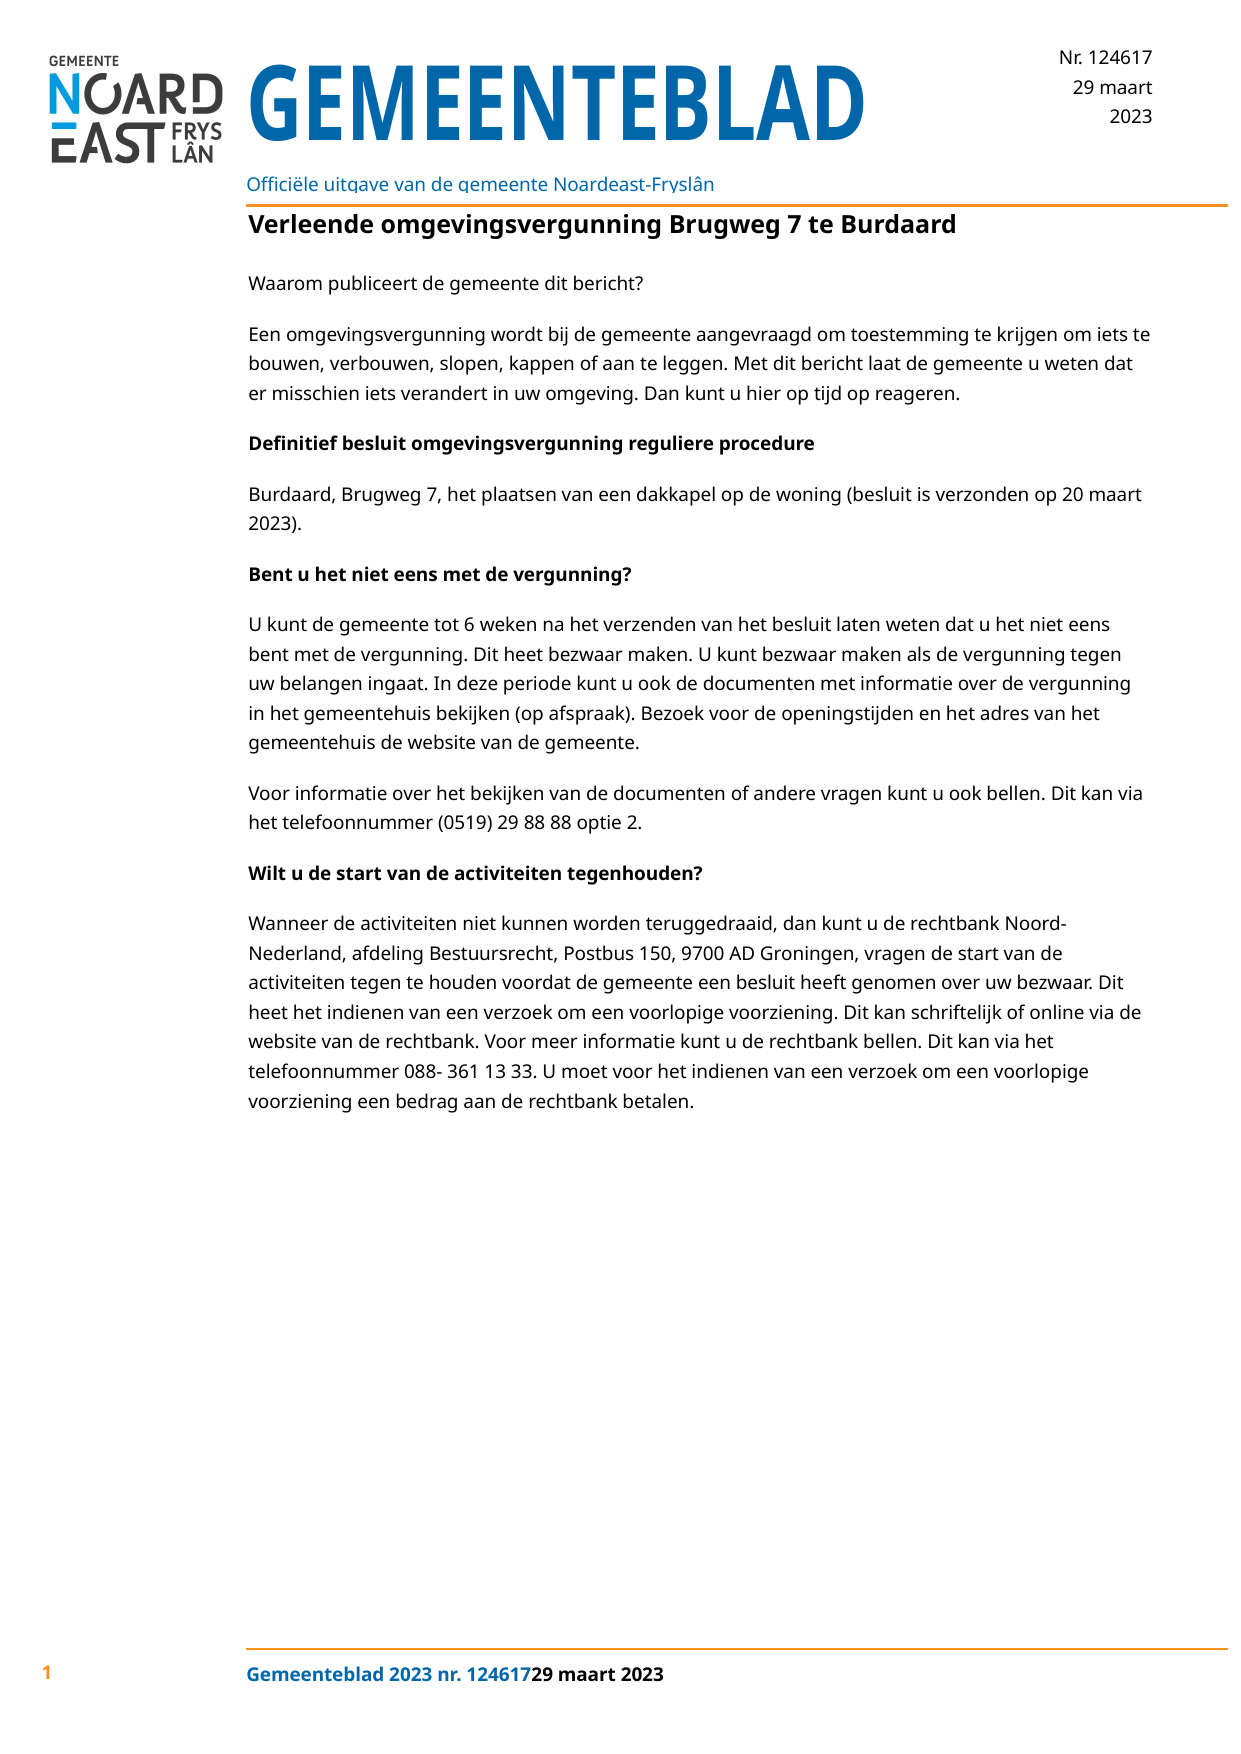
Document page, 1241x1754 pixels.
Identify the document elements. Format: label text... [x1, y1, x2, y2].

picture [41, 47, 231, 172]
text Verleende omgevingsvergunning Brugweg 7 te Burdaard [248, 207, 1152, 241]
text Definitief besluit omgevingsvergunning reguliere procedure [248, 430, 1152, 456]
text Bent u het niet eens met de vergunning? [248, 561, 1152, 586]
text Een omgevingsvergunning wordt bij de gemeente aangevraagd om toestemming te krijgen om iets te bouwen, verbouwen, slopen, kappen of aan te leggen. Met dit bericht laat de gemeente u weten dat er misschien iets verandert in uw omgeving. Dan kunt u hier op tijd op reageren. [248, 321, 1152, 406]
text Wilt u de start van de activiteiten tegenhouden? [248, 860, 1152, 886]
text Burdaard, Brugweg 7, het plaatsen van een dakkapel op de woning (besluit is verzonden op 20 maart 2023). [248, 481, 1152, 536]
text Wanneer de activiteiten niet kunnen worden teruggedraaid, dan kunt u de rechtbank Noord-Nederland, afdeling Bestuursrecht, Postbus 150, 9700 AD Groningen, vragen de start van de activiteiten tegen te houden voordat de gemeente een besluit heeft genomen over uw bezwaar. Dit heet het indienen van een verzoek om een voorlopige voorziening. Dit kan schriftelijk of online via de website van de rechtbank. Voor meer informatie kunt u de rechtbank bellen. Dit kan via het telefoonnummer 088- 361 13 33. U moet voor het indienen van een verzoek om een voorlopige voorziening een bedrag aan de rechtbank betalen. [248, 910, 1152, 1113]
text Voor informatie over het bekijken van de documenten of andere vragen kunt u ook bellen. Dit kan via het telefoonnummer (0519) 29 88 88 optie 2. [248, 780, 1152, 835]
text U kunt de gemeente tot 6 weken na het verzenden van het besluit laten weten dat u het niet eens bent met de vergunning. Dit heet bezwaar maken. U kunt bezwaar maken als de vergunning tegen uw belangen ingaat. In deze periode kunt u ook de documenten met informatie over de vergunning in het gemeentehuis bekijken (op afspraak). Bezoek voor de openingstijden en het adres van het gemeentehuis de website van de gemeente. [248, 611, 1152, 755]
text Waarom publiceert de gemeente dit bericht? [248, 270, 1152, 296]
